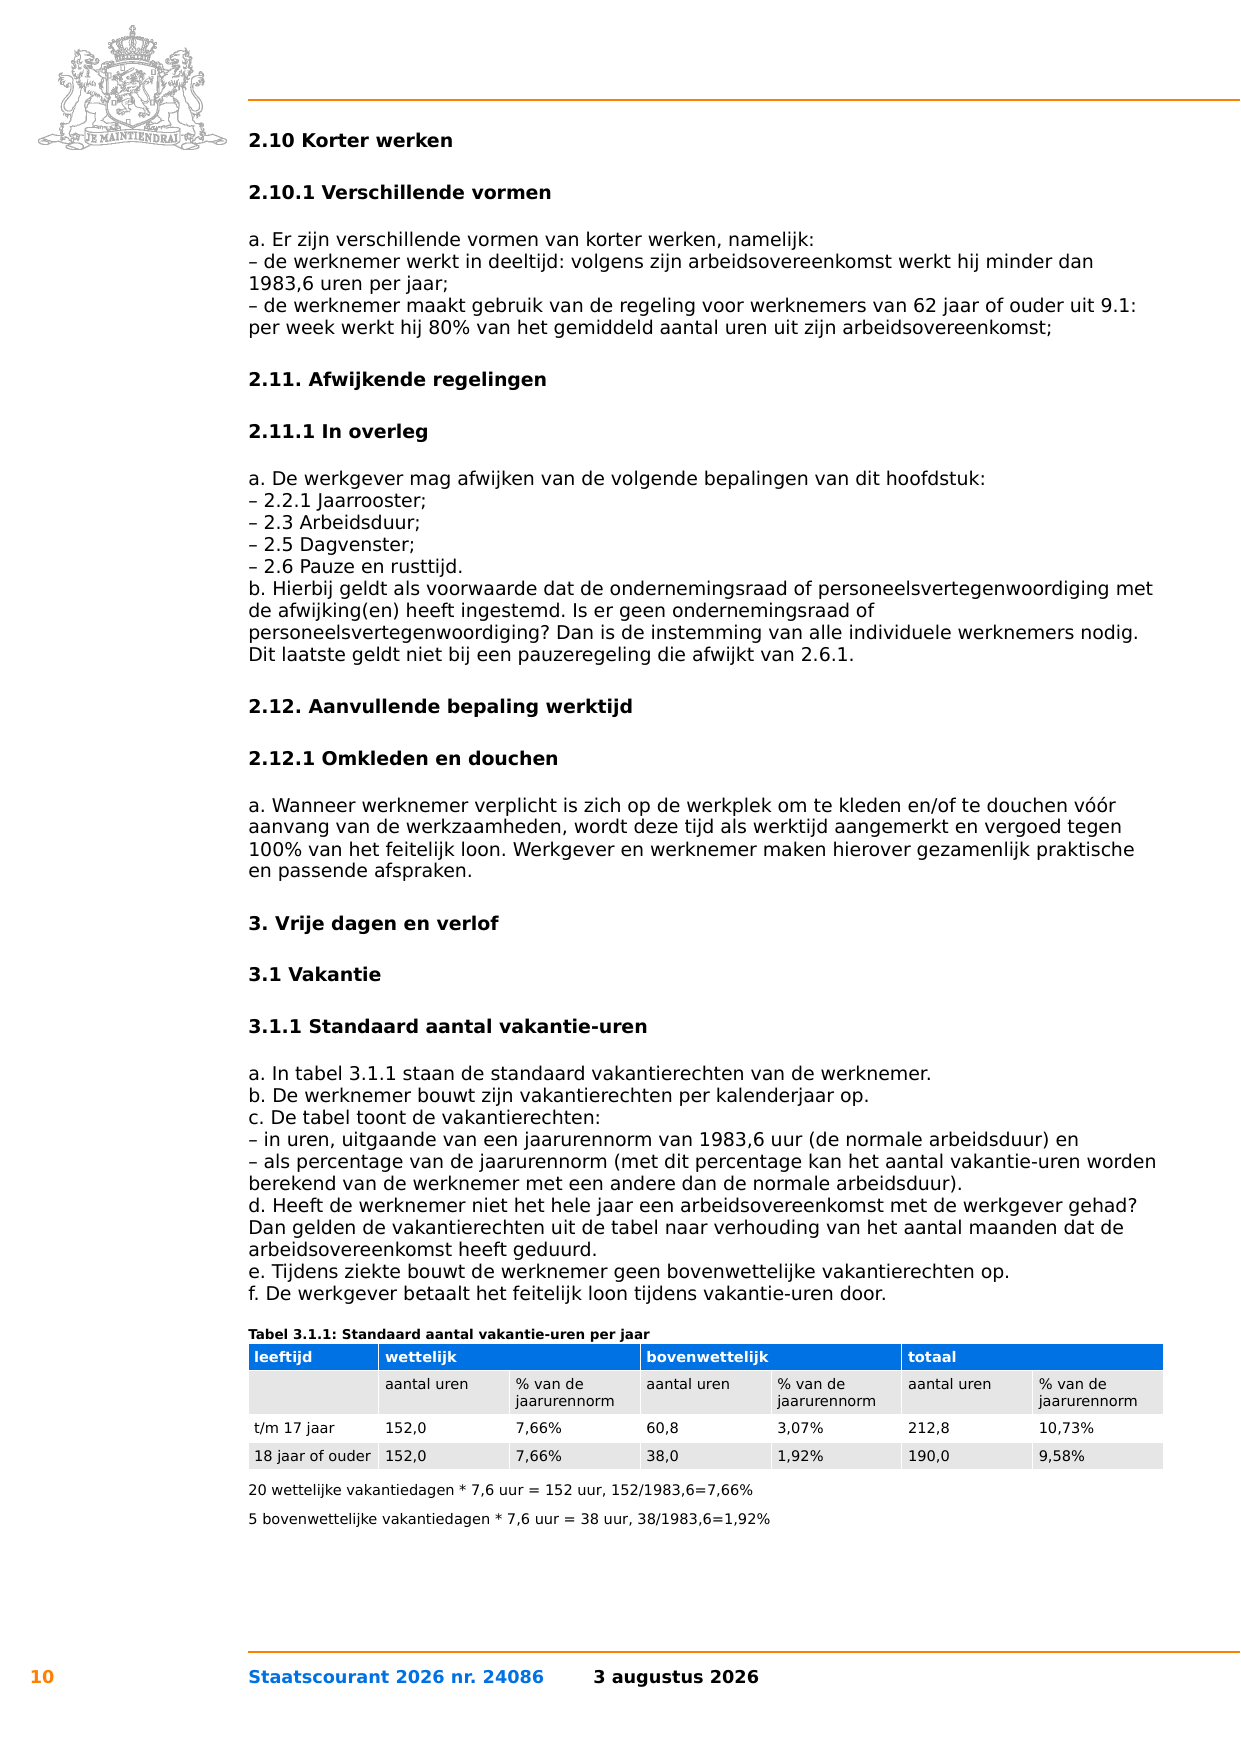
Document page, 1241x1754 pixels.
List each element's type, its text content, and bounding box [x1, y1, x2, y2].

text b. De werknemer bouwt zijn vakantierechten per kalenderjaar op. [248, 1085, 1163, 1107]
text b. Hierbij geldt als voorwaarde dat de ondernemingsraad of personeelsvertegenwoordiging met de afwijking(en) heeft ingestemd. Is er geen ondernemingsraad of personeelsvertegenwoordiging? Dan is de instemming van alle individuele werknemers nodig. Dit laatste geldt niet bij een pauzeregeling die afwijkt van 2.6.1. [248, 578, 1163, 666]
subtitle 3. Vrije dagen en verlof [248, 912, 1163, 934]
subtitle 2.12. Aanvullende bepaling werktijd [248, 696, 1163, 717]
table_header Tabel 3.1.1: Standaard aantal vakantie-uren per jaar [248, 1327, 1163, 1343]
text e. Tijdens ziekte bouwt de werknemer geen bovenwettelijke vakantierechten op. [248, 1261, 1163, 1283]
table_cell totaal [902, 1344, 1163, 1370]
table_cell 212,8 [902, 1416, 1032, 1442]
table_cell aantal uren [379, 1371, 509, 1414]
text – als percentage van de jaarurennorm (met dit percentage kan het aantal vakantie-uren worden berekend van de werknemer met een andere dan de normale arbeidsduur). [248, 1151, 1163, 1195]
table_cell aantal uren [641, 1371, 771, 1414]
text d. Heeft de werknemer niet het hele jaar een arbeidsovereenkomst met de werkgever gehad? Dan gelden de vakantierechten uit de tabel naar verhouding van het aantal maanden dat de arbeidsovereenkomst heeft geduurd. [248, 1195, 1163, 1261]
table_cell bovenwettelijk [641, 1344, 901, 1370]
table_cell aantal uren [902, 1371, 1032, 1414]
table_cell 18 jaar of ouder [249, 1443, 378, 1469]
table_cell 1,92% [772, 1443, 901, 1469]
text a. Er zijn verschillende vormen van korter werken, namelijk: [248, 229, 1163, 251]
table_cell leeftijd [249, 1344, 378, 1370]
text f. De werkgever betaalt het feitelijk loon tijdens vakantie-uren door. [248, 1283, 1163, 1305]
text a. In tabel 3.1.1 staan de standaard vakantierechten van de werknemer. [248, 1063, 1163, 1085]
subtitle 2.12.1 Omkleden en douchen [248, 747, 1163, 769]
text a. Wanneer werknemer verplicht is zich op de werkplek om te kleden en/of te douchen vóór aanvang van de werkzaamheden, wordt deze tijd als werktijd aangemerkt en vergoed tegen 100% van het feitelijk loon. Werkgever en werknemer maken hierover gezamenlijk praktische en passende afspraken. [248, 794, 1163, 882]
text c. De tabel toont de vakantierechten: [248, 1107, 1163, 1129]
table_cell t/m 17 jaar [249, 1416, 378, 1442]
table_cell 190,0 [902, 1443, 1032, 1469]
table_cell % van de jaarurennorm [1033, 1371, 1163, 1414]
table_cell 3,07% [772, 1416, 901, 1442]
text – 2.6 Pauze en rusttijd. [248, 556, 1163, 578]
text – de werknemer werkt in deeltijd: volgens zijn arbeidsovereenkomst werkt hij minder dan 1983,6 uren per jaar; [248, 251, 1163, 295]
subtitle 2.10.1 Verschillende vormen [248, 182, 1163, 204]
table_cell % van de jaarurennorm [510, 1371, 640, 1414]
table_cell 152,0 [379, 1443, 509, 1469]
subtitle 3.1.1 Standaard aantal vakantie-uren [248, 1016, 1163, 1038]
table_cell 7,66% [510, 1416, 640, 1442]
picture [38, 25, 227, 150]
text – 2.3 Arbeidsduur; [248, 512, 1163, 534]
table_cell % van de jaarurennorm [772, 1371, 901, 1414]
table_cell wettelijk [379, 1344, 640, 1370]
table_cell 60,8 [641, 1416, 771, 1442]
text – 2.2.1 Jaarrooster; [248, 490, 1163, 512]
text – de werknemer maakt gebruik van de regeling voor werknemers van 62 jaar of ouder uit 9.1: per week werkt hij 80% van het gemiddeld aantal uren uit zijn arbeidsovereenkomst; [248, 295, 1163, 339]
table_cell 20 wettelijke vakantiedagen * 7,6 uur = 152 uur, 152/1983,6=7,66% 5 bovenwettelijke vakantiedagen * 7,6 uur = 38 uur, 38/1983,6=1,92% [248, 1470, 1163, 1528]
table_cell 38,0 [641, 1443, 771, 1469]
table_cell 10,73% [1033, 1416, 1163, 1442]
subtitle 2.10 Korter werken [248, 130, 1163, 152]
table_cell [249, 1371, 378, 1414]
table_cell 152,0 [379, 1416, 509, 1442]
subtitle 2.11.1 In overleg [248, 421, 1163, 443]
table_cell 9,58% [1033, 1443, 1163, 1469]
text – 2.5 Dagvenster; [248, 534, 1163, 556]
text – in uren, uitgaande van een jaarurennorm van 1983,6 uur (de normale arbeidsduur) en [248, 1129, 1163, 1151]
subtitle 2.11. Afwijkende regelingen [248, 369, 1163, 391]
text a. De werkgever mag afwijken van de volgende bepalingen van dit hoofdstuk: [248, 468, 1163, 490]
table_cell 7,66% [510, 1443, 640, 1469]
subtitle 3.1 Vakantie [248, 964, 1163, 986]
